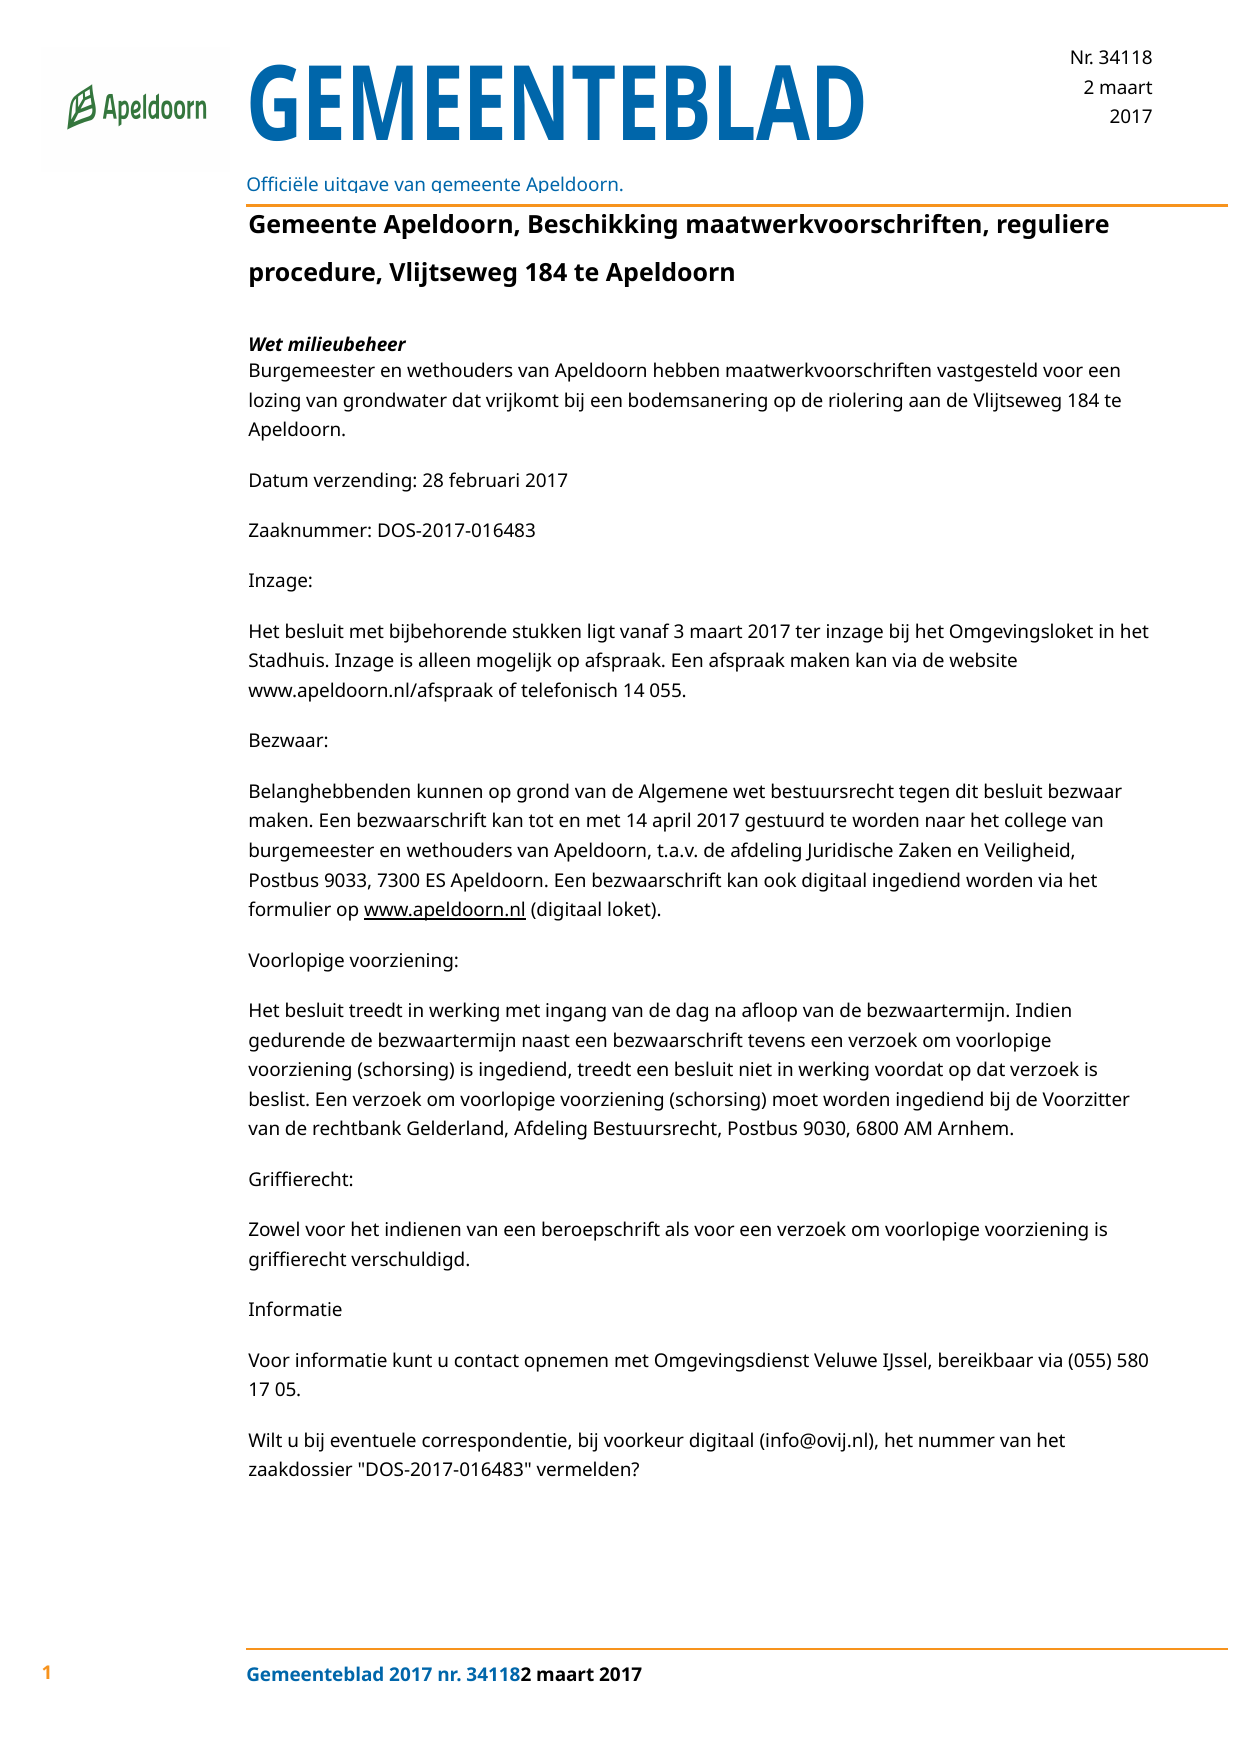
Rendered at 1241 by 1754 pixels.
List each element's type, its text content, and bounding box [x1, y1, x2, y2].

text Zaaknummer: DOS-2017-016483 [248, 517, 1152, 543]
text Bezwaar: [248, 728, 1152, 753]
text Voorlopige voorziening: [248, 947, 1152, 972]
text Inzage: [248, 568, 1152, 593]
picture [41, 47, 231, 172]
text Gemeente Apeldoorn, Beschikking maatwerkvoorschriften, reguliere procedure, Vlijtseweg 184 te Apeldoorn [248, 207, 1152, 288]
text Datum verzending: 28 februari 2017 [248, 467, 1152, 492]
text Informatie [248, 1296, 1152, 1322]
text Griffierecht: [248, 1166, 1152, 1192]
text Wilt u bij eventuele correspondentie, bij voorkeur digitaal (info@ovij.nl), het nummer van het zaakdossier "DOS-2017-016483" vermelden? [248, 1427, 1152, 1482]
text Het besluit met bijbehorende stukken ligt vanaf 3 maart 2017 ter inzage bij het Omgevingsloket in het Stadhuis. Inzage is alleen mogelijk op afspraak. Een afspraak maken kan via de website www.apeldoorn.nl/afspraak of telefonisch 14 055. [248, 618, 1152, 703]
text Voor informatie kunt u contact opnemen met Omgevingsdienst Veluwe IJssel, bereikbaar via (055) 580 17 05. [248, 1347, 1152, 1402]
text Belanghebbenden kunnen op grond van de Algemene wet bestuursrecht tegen dit besluit bezwaar maken. Een bezwaarschrift kan tot en met 14 april 2017 gestuurd te worden naar het college van burgemeester en wethouders van Apeldoorn, t.a.v. de afdeling Juridische Zaken en Veiligheid, Postbus 9033, 7300 ES Apeldoorn. Een bezwaarschrift kan ook digitaal ingediend worden via het formulier op www.apeldoorn.nl (digitaal loket). [248, 778, 1152, 922]
text Zowel voor het indienen van een beroepschrift als voor een verzoek om voorlopige voorziening is griffierecht verschuldigd. [248, 1216, 1152, 1272]
text Burgemeester en wethouders van Apeldoorn hebben maatwerkvoorschriften vastgesteld voor een lozing van grondwater dat vrijkomt bij een bodemsanering op de riolering aan de Vlijtseweg 184 te Apeldoorn. [248, 357, 1152, 442]
text Wet milieubeheer [248, 331, 1152, 357]
text Het besluit treedt in werking met ingang van de dag na afloop van de bezwaartermijn. Indien gedurende de bezwaartermijn naast een bezwaarschrift tevens een verzoek om voorlopige voorziening (schorsing) is ingediend, treedt een besluit niet in werking voordat op dat verzoek is beslist. Een verzoek om voorlopige voorziening (schorsing) moet worden ingediend bij de Voorzitter van de rechtbank Gelderland, Afdeling Bestuursrecht, Postbus 9030, 6800 AM Arnhem. [248, 997, 1152, 1141]
